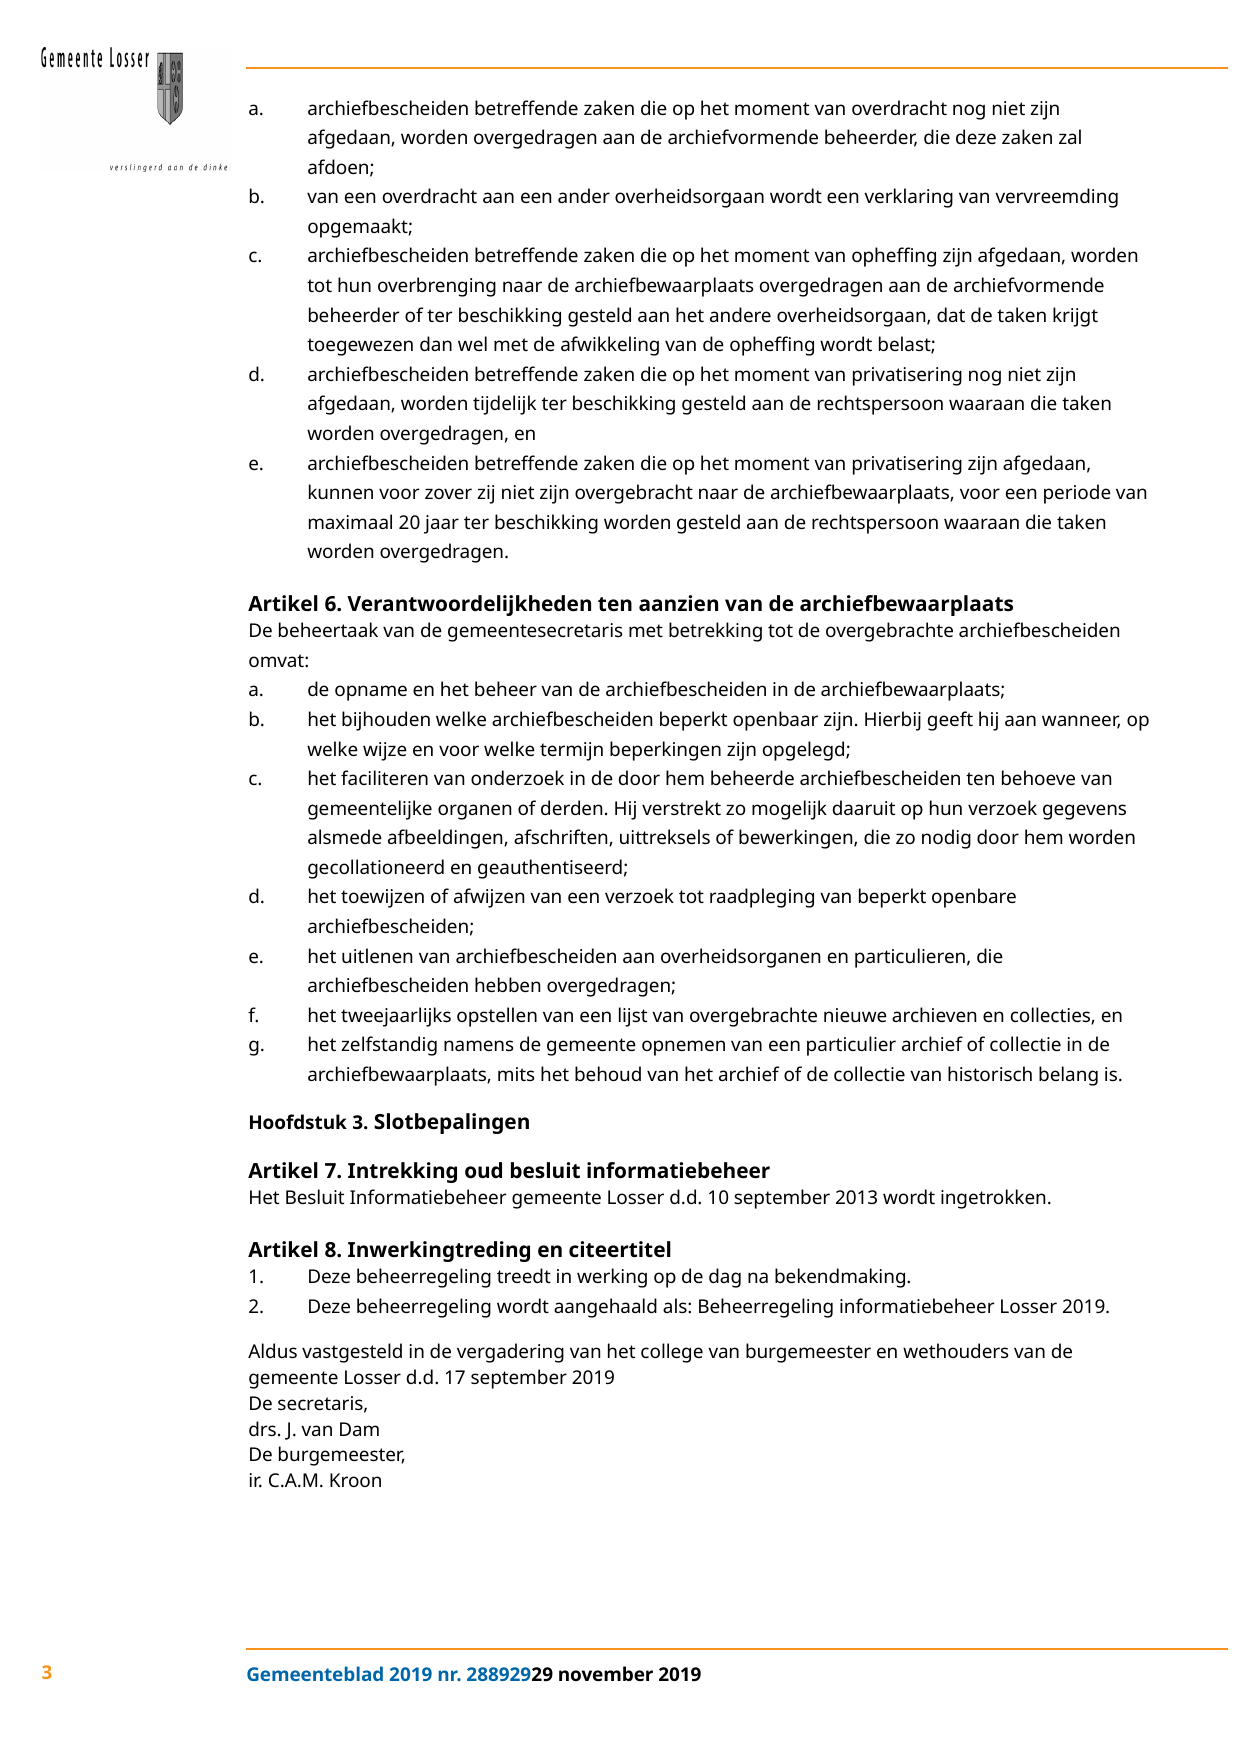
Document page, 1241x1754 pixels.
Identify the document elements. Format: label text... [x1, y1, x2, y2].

text Het Besluit Informatiebeheer gemeente Losser d.d. 10 september 2013 wordt ingetrokken. [248, 1184, 1152, 1210]
list archiefbescheiden betreffende zaken die op het moment van opheffing zijn afgedaan, worden tot hun overbrenging naar de archiefbewaarplaats overgedragen aan de archiefvormende beheerder of ter beschikking gesteld aan het andere overheidsorgaan, dat de taken krijgt toegewezen dan wel met de afwikkeling van de opheffing wordt belast; [248, 243, 1152, 357]
list het toewijzen of afwijzen van een verzoek tot raadpleging van beperkt openbare archiefbescheiden; [248, 884, 1152, 939]
list het uitlenen van archiefbescheiden aan overheidsorganen en particulieren, die archiefbescheiden hebben overgedragen; [248, 943, 1152, 998]
text De secretaris, [248, 1390, 1152, 1416]
list archiefbescheiden betreffende zaken die op het moment van overdracht nog niet zijn afgedaan, worden overgedragen aan de archiefvormende beheerder, die deze zaken zal afdoen; [248, 95, 1152, 180]
text Artikel 6. Verantwoordelijkheden ten aanzien van de archiefbewaarplaats [248, 589, 1152, 617]
list het faciliteren van onderzoek in de door hem beheerde archiefbescheiden ten behoeve van gemeentelijke organen of derden. Hij verstrekt zo mogelijk daaruit op hun verzoek gegevens alsmede afbeeldingen, afschriften, uittreksels of bewerkingen, die zo nodig door hem worden gecollationeerd en geauthentiseerd; [248, 765, 1152, 880]
list het bijhouden welke archiefbescheiden beperkt openbaar zijn. Hierbij geeft hij aan wanneer, op welke wijze en voor welke termijn beperkingen zijn opgelegd; [248, 706, 1152, 761]
list het zelfstandig namens de gemeente opnemen van een particulier archief of collectie in de archiefbewaarplaats, mits het behoud van het archief of de collectie van historisch belang is. [248, 1032, 1152, 1087]
text Aldus vastgesteld in de vergadering van het college van burgemeester en wethouders van de gemeente Losser d.d. 17 september 2019 [248, 1338, 1152, 1390]
text De beheertaak van de gemeentesecretaris met betrekking tot de overgebrachte archiefbescheiden omvat: [248, 617, 1152, 673]
list het tweejaarlijks opstellen van een lijst van overgebrachte nieuwe archieven en collecties, en [248, 1002, 1152, 1028]
text Hoofdstuk 3. Slotbepalingen [248, 1107, 1152, 1135]
text Artikel 8. Inwerkingtreding en citeertitel [248, 1235, 1152, 1263]
text De burgemeester, [248, 1441, 1152, 1467]
list archiefbescheiden betreffende zaken die op het moment van privatisering nog niet zijn afgedaan, worden tijdelijk ter beschikking gesteld aan de rechtspersoon waaraan die taken worden overgedragen, en [248, 361, 1152, 446]
list Deze beheerregeling treedt in werking op de dag na bekendmaking. [248, 1263, 1152, 1289]
list Deze beheerregeling wordt aangehaald als: Beheerregeling informatiebeheer Losser 2019. [248, 1293, 1152, 1319]
text ir. C.A.M. Kroon [248, 1467, 1152, 1493]
picture [41, 47, 231, 172]
list archiefbescheiden betreffende zaken die op het moment van privatisering zijn afgedaan, kunnen voor zover zij niet zijn overgebracht naar de archiefbewaarplaats, voor een periode van maximaal 20 jaar ter beschikking worden gesteld aan de rechtspersoon waaraan die taken worden overgedragen. [248, 450, 1152, 564]
text Artikel 7. Intrekking oud besluit informatiebeheer [248, 1156, 1152, 1184]
text drs. J. van Dam [248, 1416, 1152, 1441]
list van een overdracht aan een ander overheidsorgaan wordt een verklaring van vervreemding opgemaakt; [248, 183, 1152, 239]
list de opname en het beheer van de archiefbescheiden in de archiefbewaarplaats; [248, 677, 1152, 702]
